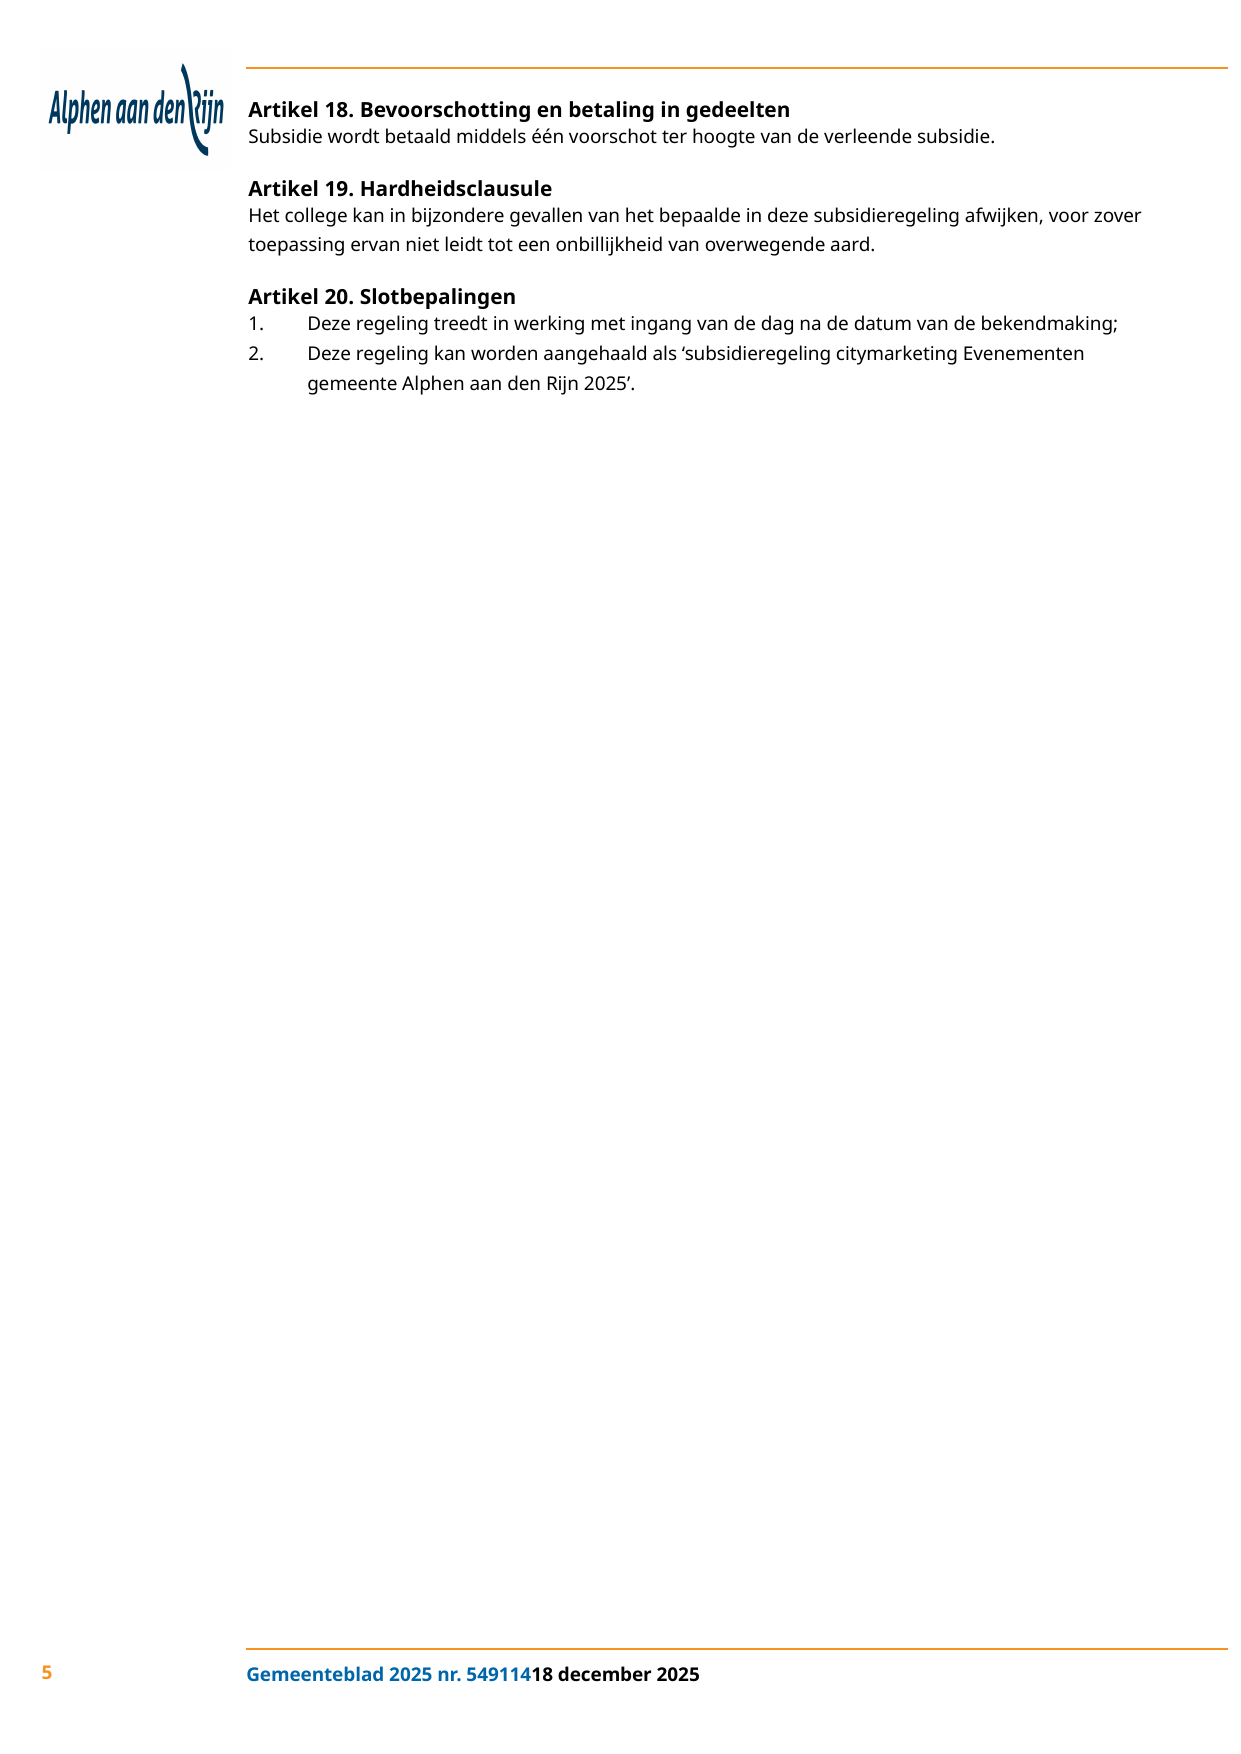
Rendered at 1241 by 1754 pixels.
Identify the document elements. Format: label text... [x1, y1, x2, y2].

text Artikel 20. Slotbepalingen [248, 282, 1152, 311]
text Het college kan in bijzondere gevallen van het bepaalde in deze subsidieregeling afwijken, voor zover toepassing ervan niet leidt tot een onbillijkheid van overwegende aard. [248, 202, 1152, 257]
text Artikel 18. Bevoorschotting en betaling in gedeelten [248, 95, 1152, 123]
picture [41, 47, 231, 172]
text Subsidie wordt betaald middels één voorschot ter hoogte van de verleende subsidie. [248, 123, 1152, 149]
text Artikel 19. Hardheidsclausule [248, 174, 1152, 202]
list Deze regeling treedt in werking met ingang van de dag na de datum van de bekendmaking; [248, 311, 1152, 336]
list Deze regeling kan worden aangehaald als ‘subsidieregeling citymarketing Evenementen gemeente Alphen aan den Rijn 2025’. [248, 340, 1152, 395]
